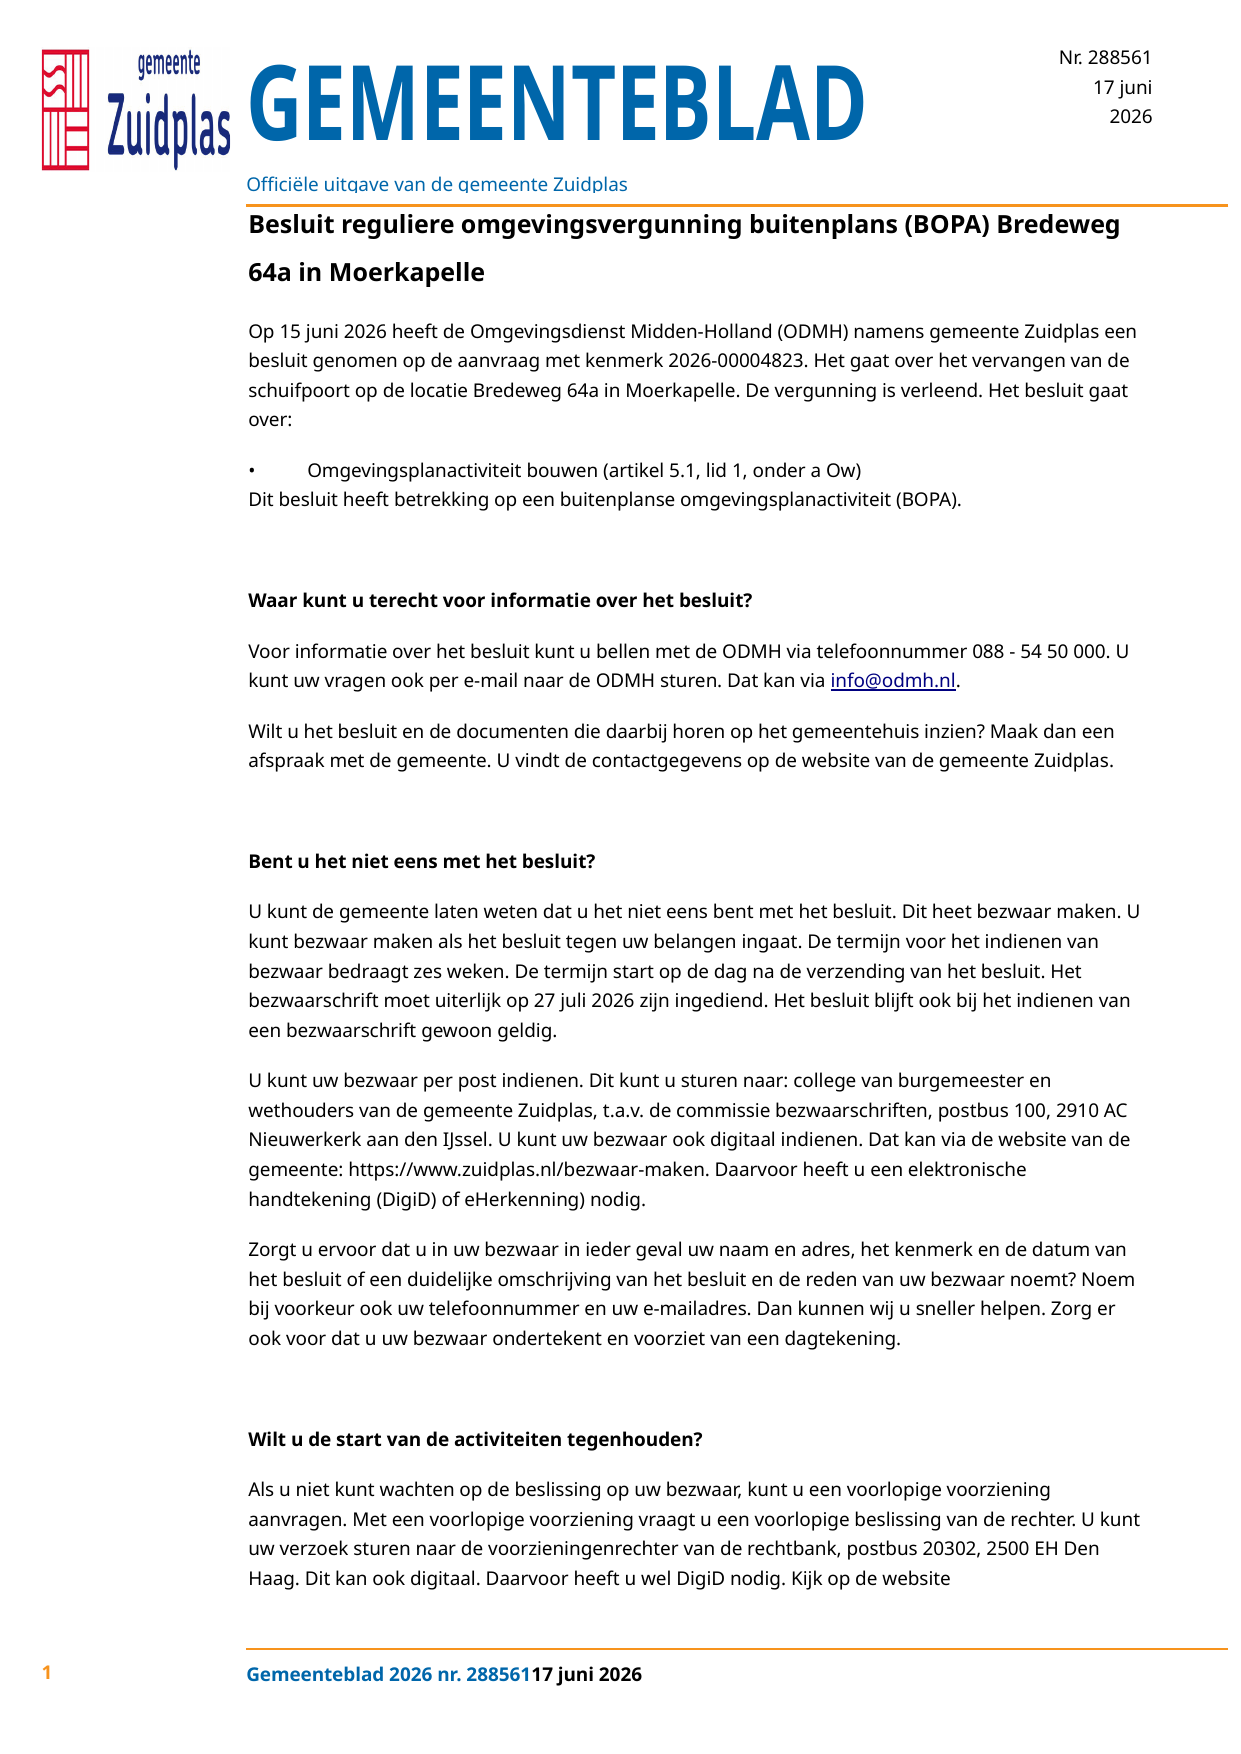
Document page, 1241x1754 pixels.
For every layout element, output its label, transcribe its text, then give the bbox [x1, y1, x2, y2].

text Dit besluit heeft betrekking op een buitenplanse omgevingsplanactiviteit (BOPA). [248, 487, 1152, 512]
list Omgevingsplanactiviteit bouwen (artikel 5.1, lid 1, onder a Ow) [248, 457, 1152, 483]
picture [41, 47, 231, 172]
text Bent u het niet eens met het besluit? [248, 848, 1152, 874]
text U kunt de gemeente laten weten dat u het niet eens bent met het besluit. Dit heet bezwaar maken. U kunt bezwaar maken als het besluit tegen uw belangen ingaat. De termijn voor het indienen van bezwaar bedraagt zes weken. De termijn start op de dag na de verzending van het besluit. Het bezwaarschrift moet uiterlijk op 27 juli 2026 zijn ingediend. Het besluit blijft ook bij het indienen van een bezwaarschrift gewoon geldig. [248, 899, 1152, 1043]
text Als u niet kunt wachten op de beslissing op uw bezwaar, kunt u een voorlopige voorziening aanvragen. Met een voorlopige voorziening vraagt u een voorlopige beslissing van de rechter. U kunt uw verzoek sturen naar de voorzieningenrechter van de rechtbank, postbus 20302, 2500 EH Den Haag. Dit kan ook digitaal. Daarvoor heeft u wel DigiD nodig. Kijk op de website [248, 1476, 1152, 1591]
text Wilt u de start van de activiteiten tegenhouden? [248, 1426, 1152, 1452]
text Wilt u het besluit en de documenten die daarbij horen op het gemeentehuis inzien? Maak dan een afspraak met de gemeente. U vindt de contactgegevens op de website van de gemeente Zuidplas. [248, 718, 1152, 773]
text Waar kunt u terecht voor informatie over het besluit? [248, 587, 1152, 613]
text Besluit reguliere omgevingsvergunning buitenplans (BOPA) Bredeweg 64a in Moerkapelle [248, 207, 1152, 288]
text U kunt uw bezwaar per post indienen. Dit kunt u sturen naar: college van burgemeester en wethouders van de gemeente Zuidplas, t.a.v. de commissie bezwaarschriften, postbus 100, 2910 AC Nieuwerkerk aan den IJssel. U kunt uw bezwaar ook digitaal indienen. Dat kan via de website van de gemeente: https://www.zuidplas.nl/bezwaar-maken. Daarvoor heeft u een elektronische handtekening (DigiD) of eHerkenning) nodig. [248, 1067, 1152, 1212]
text Op 15 juni 2026 heeft de Omgevingsdienst Midden-Holland (ODMH) namens gemeente Zuidplas een besluit genomen op de aanvraag met kenmerk 2026-00004823. Het gaat over het vervangen van de schuifpoort op de locatie Bredeweg 64a in Moerkapelle. De vergunning is verleend. Het besluit gaat over: [248, 318, 1152, 432]
text Voor informatie over het besluit kunt u bellen met de ODMH via telefoonnummer 088 - 54 50 000. U kunt uw vragen ook per e-mail naar de ODMH sturen. Dat kan via info@odmh.nl. [248, 638, 1152, 693]
text Zorgt u ervoor dat u in uw bezwaar in ieder geval uw naam en adres, het kenmerk en de datum van het besluit of een duidelijke omschrijving van het besluit en de reden van uw bezwaar noemt? Noem bij voorkeur ook uw telefoonnummer en uw e-mailadres. Dan kunnen wij u sneller helpen. Zorg er ook voor dat u uw bezwaar ondertekent en voorziet van een dagtekening. [248, 1236, 1152, 1351]
